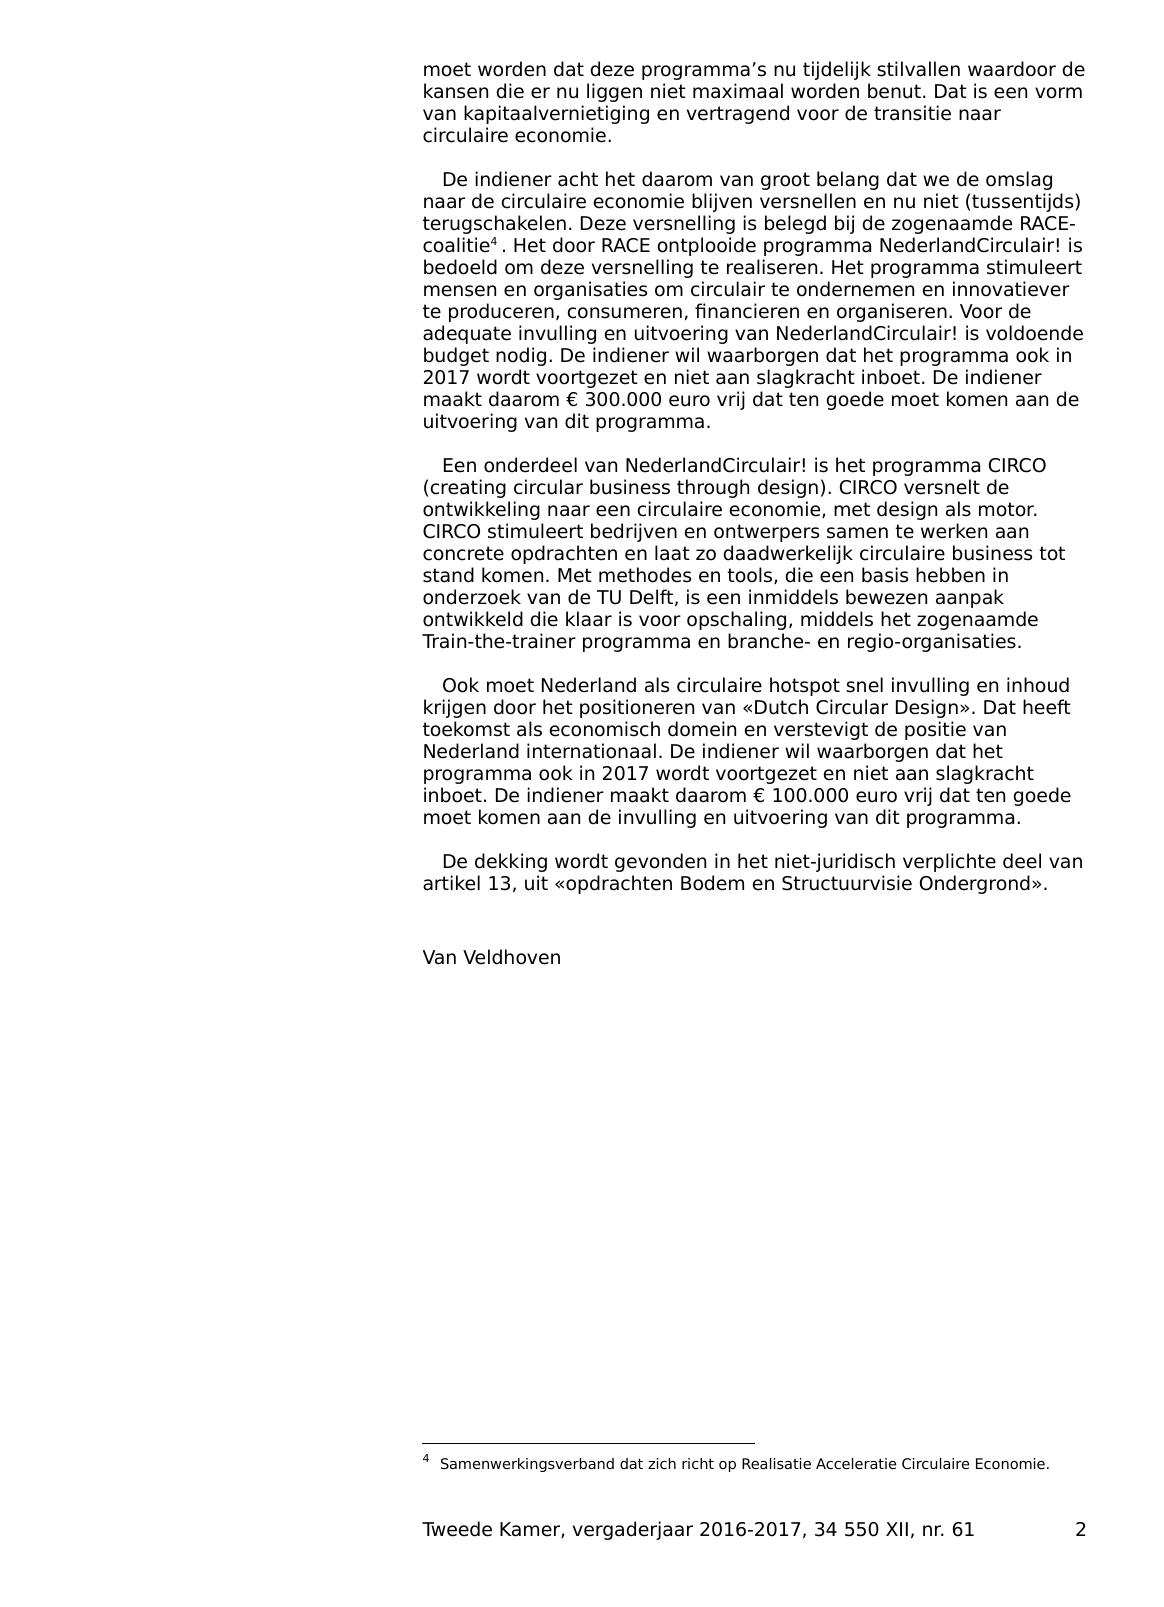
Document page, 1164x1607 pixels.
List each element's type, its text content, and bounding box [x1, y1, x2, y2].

text Samenwerkingsverband dat zich richt op Realisatie Acceleratie Circulaire Economie. [422, 1452, 1087, 1474]
text moet worden dat deze programma’s nu tijdelijk stilvallen waardoor de kansen die er nu liggen niet maximaal worden benut. Dat is een vorm van kapitaalvernietiging en vertragend voor de transitie naar circulaire economie. [422, 59, 1087, 147]
text Van Veldhoven [422, 925, 1087, 969]
text Een onderdeel van NederlandCirculair! is het programma CIRCO (creating circular business through design). CIRCO versnelt de ontwikkeling naar een circulaire economie, met design als motor. CIRCO stimuleert bedrijven en ontwerpers samen te werken aan concrete opdrachten en laat zo daadwerkelijk circulaire business tot stand komen. Met methodes en tools, die een basis hebben in onderzoek van de TU Delft, is een inmiddels bewezen aanpak ontwikkeld die klaar is voor opschaling, middels het zogenaamde Train-the-trainer programma en branche- en regio-organisaties. [422, 455, 1087, 653]
text De dekking wordt gevonden in het niet-juridisch verplichte deel van artikel 13, uit «opdrachten Bodem en Structuurvisie Ondergrond». [422, 851, 1087, 895]
text Ook moet Nederland als circulaire hotspot snel invulling en inhoud krijgen door het positioneren van «Dutch Circular Design». Dat heeft toekomst als economisch domein en verstevigt de positie van Nederland internationaal. De indiener wil waarborgen dat het programma ook in 2017 wordt voortgezet en niet aan slagkracht inboet. De indiener maakt daarom € 100.000 euro vrij dat ten goede moet komen aan de invulling en uitvoering van dit programma. [422, 675, 1087, 829]
text De indiener acht het daarom van groot belang dat we de omslag naar de circulaire economie blijven versnellen en nu niet (tussentijds) terugschakelen. Deze versnelling is belegd bij de zogenaamde RACE-coalitie. Het door RACE ontplooide programma NederlandCirculair! is bedoeld om deze versnelling te realiseren. Het programma stimuleert mensen en organisaties om circulair te ondernemen en innovatiever te produceren, consumeren, financieren en organiseren. Voor de adequate invulling en uitvoering van NederlandCirculair! is voldoende budget nodig. De indiener wil waarborgen dat het programma ook in 2017 wordt voortgezet en niet aan slagkracht inboet. De indiener maakt daarom € 300.000 euro vrij dat ten goede moet komen aan de uitvoering van dit programma. [422, 169, 1087, 433]
